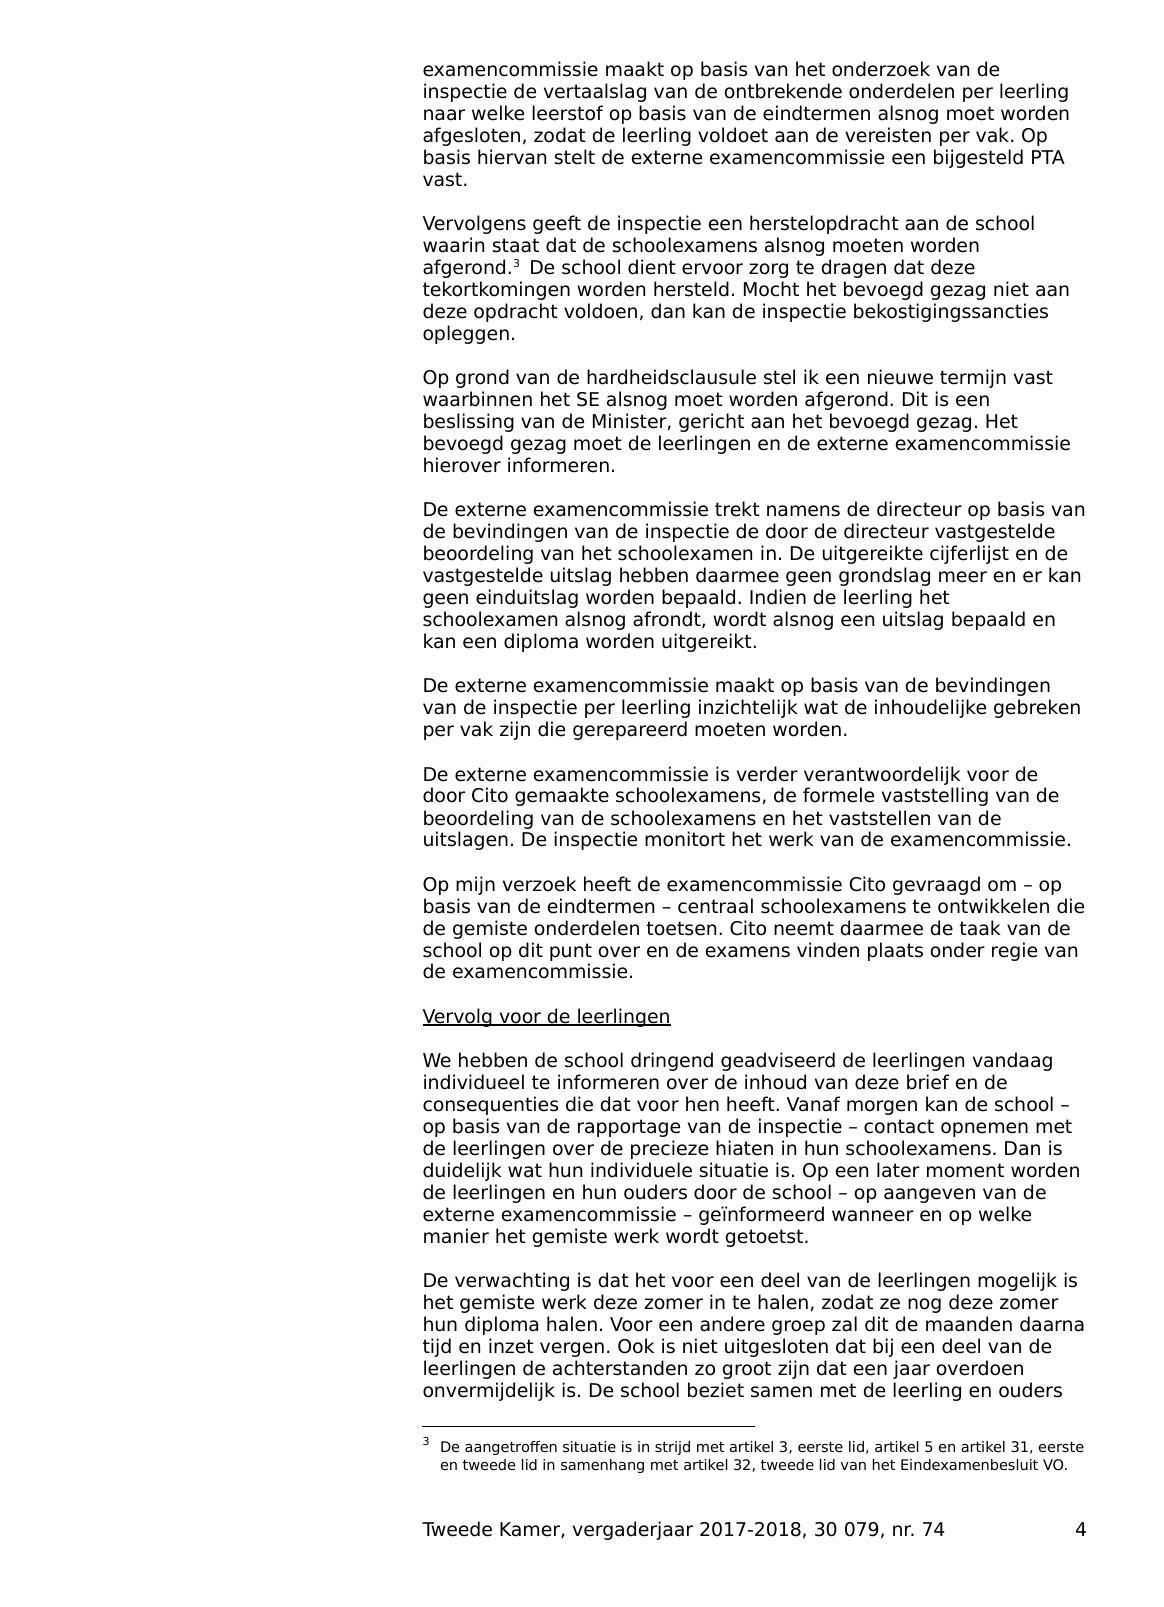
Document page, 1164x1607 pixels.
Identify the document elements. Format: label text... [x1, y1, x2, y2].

text Op mijn verzoek heeft de examencommissie Cito gevraagd om – op basis van de eindtermen – centraal schoolexamens te ontwikkelen die de gemiste onderdelen toetsen. Cito neemt daarmee de taak van de school op dit punt over en de examens vinden plaats onder regie van de examencommissie. [422, 873, 1087, 983]
text We hebben de school dringend geadviseerd de leerlingen vandaag individueel te informeren over de inhoud van deze brief en de consequenties die dat voor hen heeft. Vanaf morgen kan de school – op basis van de rapportage van de inspectie – contact opnemen met de leerlingen over de precieze hiaten in hun schoolexamens. Dan is duidelijk wat hun individuele situatie is. Op een later moment worden de leerlingen en hun ouders door de school – op aangeven van de externe examencommissie – geïnformeerd wanneer en op welke manier het gemiste werk wordt getoetst. [422, 1050, 1087, 1248]
text De aangetroffen situatie is in strijd met artikel 3, eerste lid, artikel 5 en artikel 31, eerste en tweede lid in samenhang met artikel 32, tweede lid van het Eindexamenbesluit VO. [422, 1435, 1087, 1474]
text Op grond van de hardheidsclausule stel ik een nieuwe termijn vast waarbinnen het SE alsnog moet worden afgerond. Dit is een beslissing van de Minister, gericht aan het bevoegd gezag. Het bevoegd gezag moet de leerlingen en de externe examencommissie hierover informeren. [422, 367, 1087, 477]
subtitle Vervolg voor de leerlingen [422, 1006, 1087, 1028]
text De externe examencommissie trekt namens de directeur op basis van de bevindingen van de inspectie de door de directeur vastgestelde beoordeling van het schoolexamen in. De uitgereikte cijferlijst en de vastgestelde uitslag hebben daarmee geen grondslag meer en er kan geen einduitslag worden bepaald. Indien de leerling het schoolexamen alsnog afrondt, wordt alsnog een uitslag bepaald en kan een diploma worden uitgereikt. [422, 499, 1087, 653]
text Vervolgens geeft de inspectie een herstelopdracht aan de school waarin staat dat de schoolexamens alsnog moeten worden afgerond. De school dient ervoor zorg te dragen dat deze tekortkomingen worden hersteld. Mocht het bevoegd gezag niet aan deze opdracht voldoen, dan kan de inspectie bekostigingssancties opleggen. [422, 213, 1087, 345]
text De externe examencommissie is verder verantwoordelijk voor de door Cito gemaakte schoolexamens, de formele vaststelling van de beoordeling van de schoolexamens en het vaststellen van de uitslagen. De inspectie monitort het werk van de examencommissie. [422, 763, 1087, 851]
text De verwachting is dat het voor een deel van de leerlingen mogelijk is het gemiste werk deze zomer in te halen, zodat ze nog deze zomer hun diploma halen. Voor een andere groep zal dit de maanden daarna tijd en inzet vergen. Ook is niet uitgesloten dat bij een deel van de leerlingen de achterstanden zo groot zijn dat een jaar overdoen onvermijdelijk is. De school beziet samen met de leerling en ouders [422, 1270, 1087, 1402]
text examencommissie maakt op basis van het onderzoek van de inspectie de vertaalslag van de ontbrekende onderdelen per leerling naar welke leerstof op basis van de eindtermen alsnog moet worden afgesloten, zodat de leerling voldoet aan de vereisten per vak. Op basis hiervan stelt de externe examencommissie een bijgesteld PTA vast. [422, 59, 1087, 191]
text De externe examencommissie maakt op basis van de bevindingen van de inspectie per leerling inzichtelijk wat de inhoudelijke gebreken per vak zijn die gerepareerd moeten worden. [422, 675, 1087, 741]
